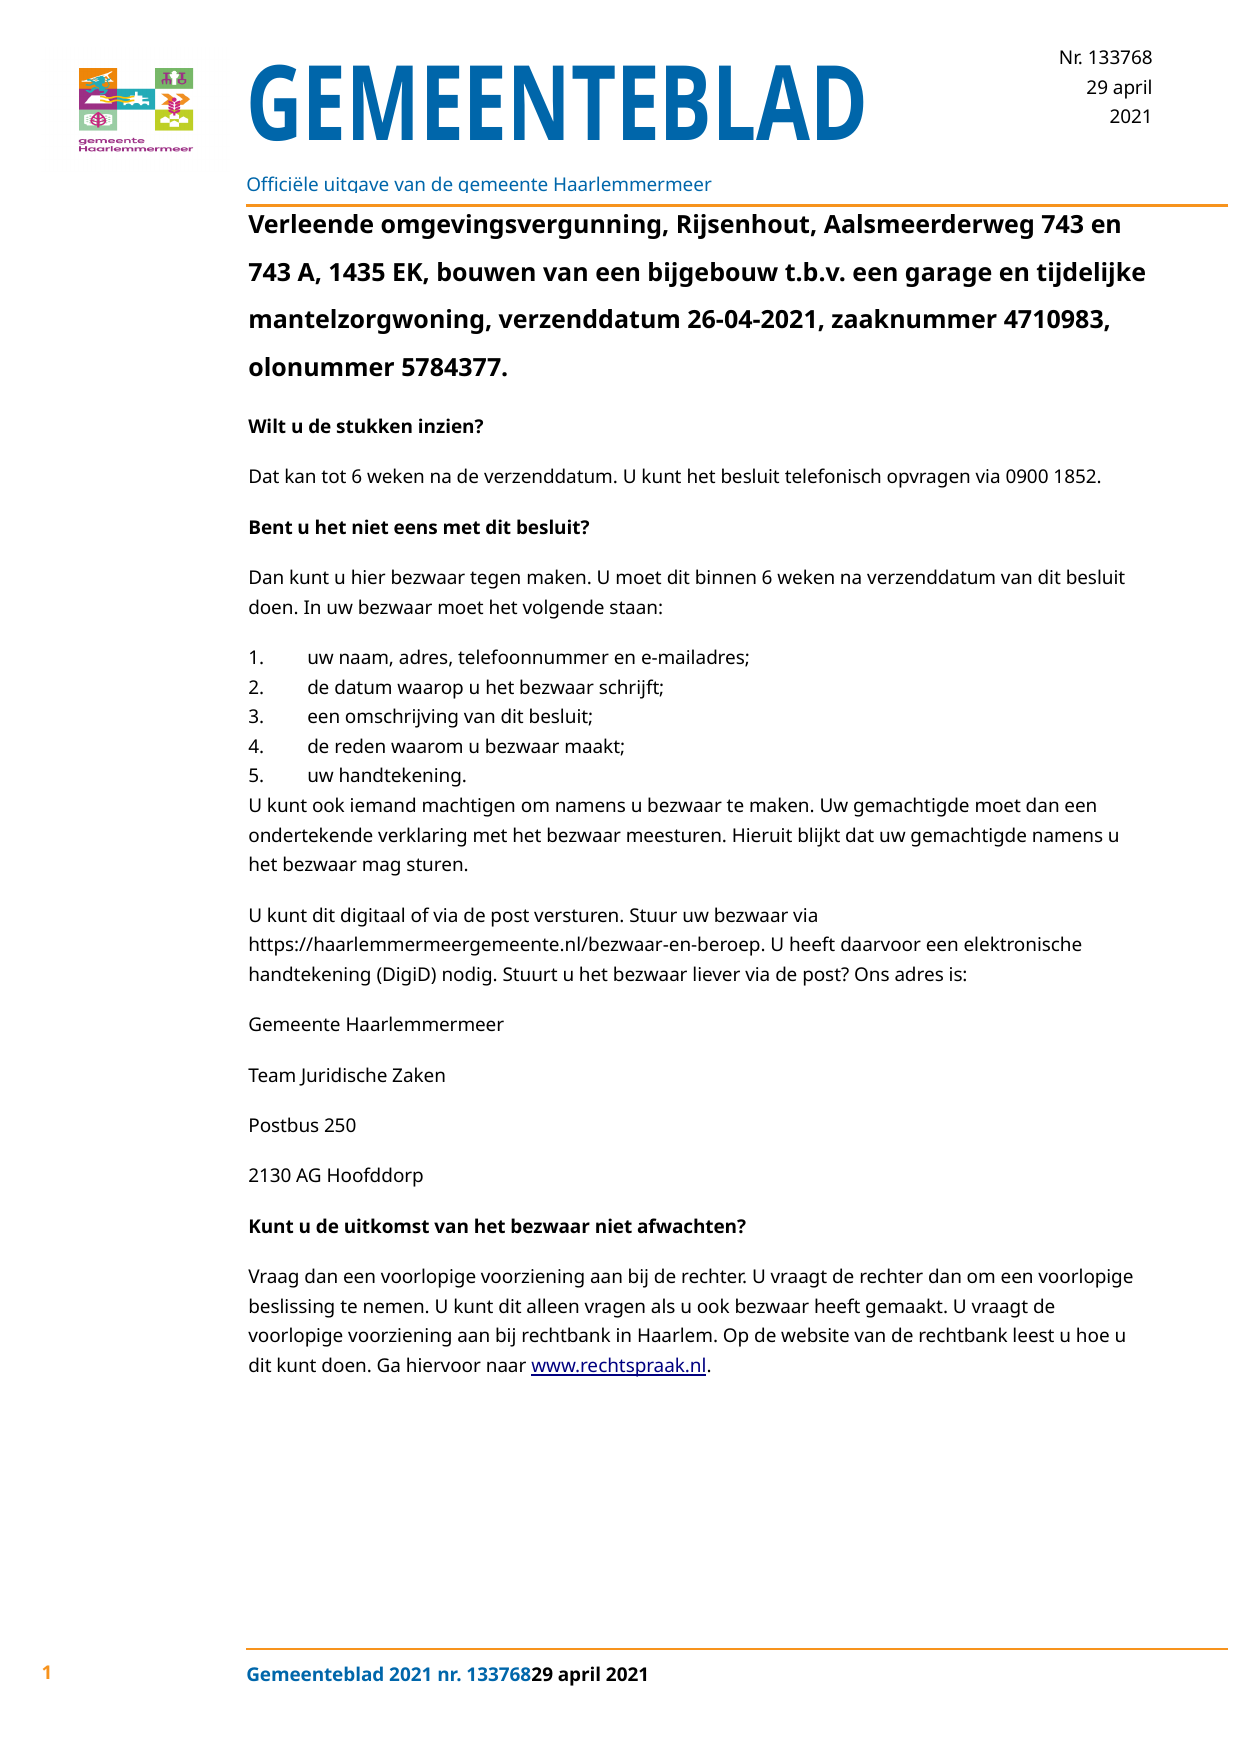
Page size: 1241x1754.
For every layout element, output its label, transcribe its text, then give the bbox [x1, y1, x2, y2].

picture [41, 47, 231, 172]
list uw handtekening. [248, 763, 1152, 788]
list uw naam, adres, telefoonnummer en e-mailadres; [248, 644, 1152, 670]
list de datum waarop u het bezwaar schrijft; [248, 674, 1152, 700]
text Vraag dan een voorlopige voorziening aan bij de rechter. U vraagt de rechter dan om een voorlopige beslissing te nemen. U kunt dit alleen vragen als u ook bezwaar heeft gemaakt. U vraagt de voorlopige voorziening aan bij rechtbank in Haarlem. Op de website van de rechtbank leest u hoe u dit kunt doen. Ga hiervoor naar www.rechtspraak.nl. [248, 1263, 1152, 1378]
text U kunt ook iemand machtigen om namens u bezwaar te maken. Uw gemachtigde moet dan een ondertekende verklaring met het bezwaar meesturen. Hieruit blijkt dat uw gemachtigde namens u het bezwaar mag sturen. [248, 792, 1152, 877]
text 2130 AG Hoofddorp [248, 1163, 1152, 1188]
text Wilt u de stukken inzien? [248, 413, 1152, 439]
text Kunt u de uitkomst van het bezwaar niet afwachten? [248, 1213, 1152, 1239]
list de reden waarom u bezwaar maakt; [248, 733, 1152, 759]
text Dat kan tot 6 weken na de verzenddatum. U kunt het besluit telefonisch opvragen via 0900 1852. [248, 463, 1152, 489]
text Dan kunt u hier bezwaar tegen maken. U moet dit binnen 6 weken na verzenddatum van dit besluit doen. In uw bezwaar moet het volgende staan: [248, 564, 1152, 620]
text U kunt dit digitaal of via de post versturen. Stuur uw bezwaar via https://haarlemmermeergemeente.nl/bezwaar-en-beroep. U heeft daarvoor een elektronische handtekening (DigiD) nodig. Stuurt u het bezwaar liever via de post? Ons adres is: [248, 902, 1152, 987]
text Postbus 250 [248, 1112, 1152, 1138]
list een omschrijving van dit besluit; [248, 703, 1152, 729]
text Team Juridische Zaken [248, 1062, 1152, 1088]
text Gemeente Haarlemmermeer [248, 1011, 1152, 1037]
text Verleende omgevingsvergunning, Rijsenhout, Aalsmeerderweg 743 en 743 A, 1435 EK, bouwen van een bijgebouw t.b.v. een garage en tijdelijke mantelzorgwoning, verzenddatum 26-04-2021, zaaknummer 4710983, olonummer 5784377. [248, 207, 1152, 384]
text Bent u het niet eens met dit besluit? [248, 514, 1152, 540]
